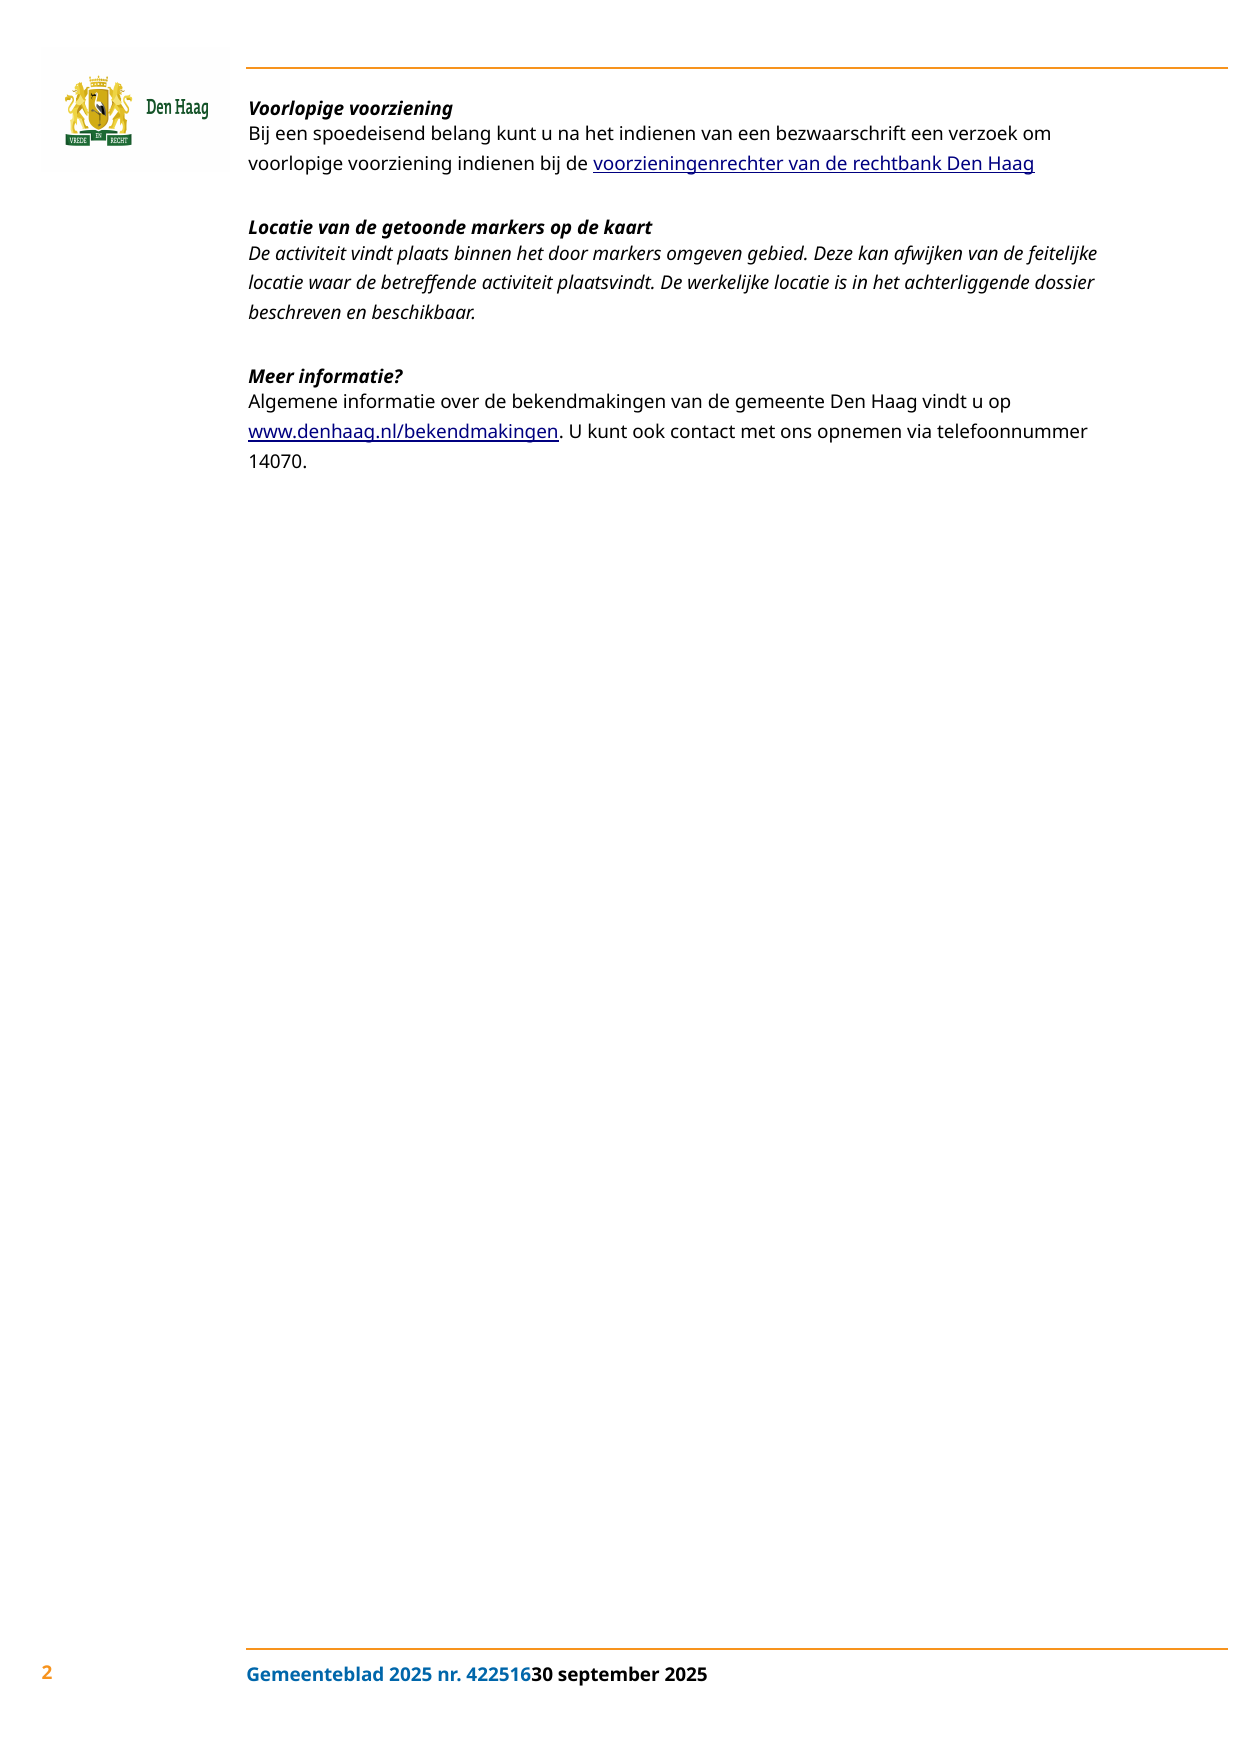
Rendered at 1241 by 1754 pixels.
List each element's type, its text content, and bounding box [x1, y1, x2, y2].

text De activiteit vindt plaats binnen het door markers omgeven gebied. Deze kan afwijken van de feitelijke locatie waar de betreffende activiteit plaatsvindt. De werkelijke locatie is in het achterliggende dossier beschreven en beschikbaar. [248, 240, 1152, 325]
text Voorlopige voorziening [248, 95, 1152, 121]
picture [41, 47, 231, 172]
text Meer informatie? [248, 363, 1152, 389]
text Bij een spoedeisend belang kunt u na het indienen van een bezwaarschrift een verzoek om voorlopige voorziening indienen bij de voorzieningenrechter van de rechtbank Den Haag [248, 121, 1152, 176]
text Locatie van de getoonde markers op de kaart [248, 214, 1152, 240]
text Algemene informatie over de bekendmakingen van de gemeente Den Haag vindt u op www.denhaag.nl/bekendmakingen. U kunt ook contact met ons opnemen via telefoonnummer 14070. [248, 389, 1152, 473]
